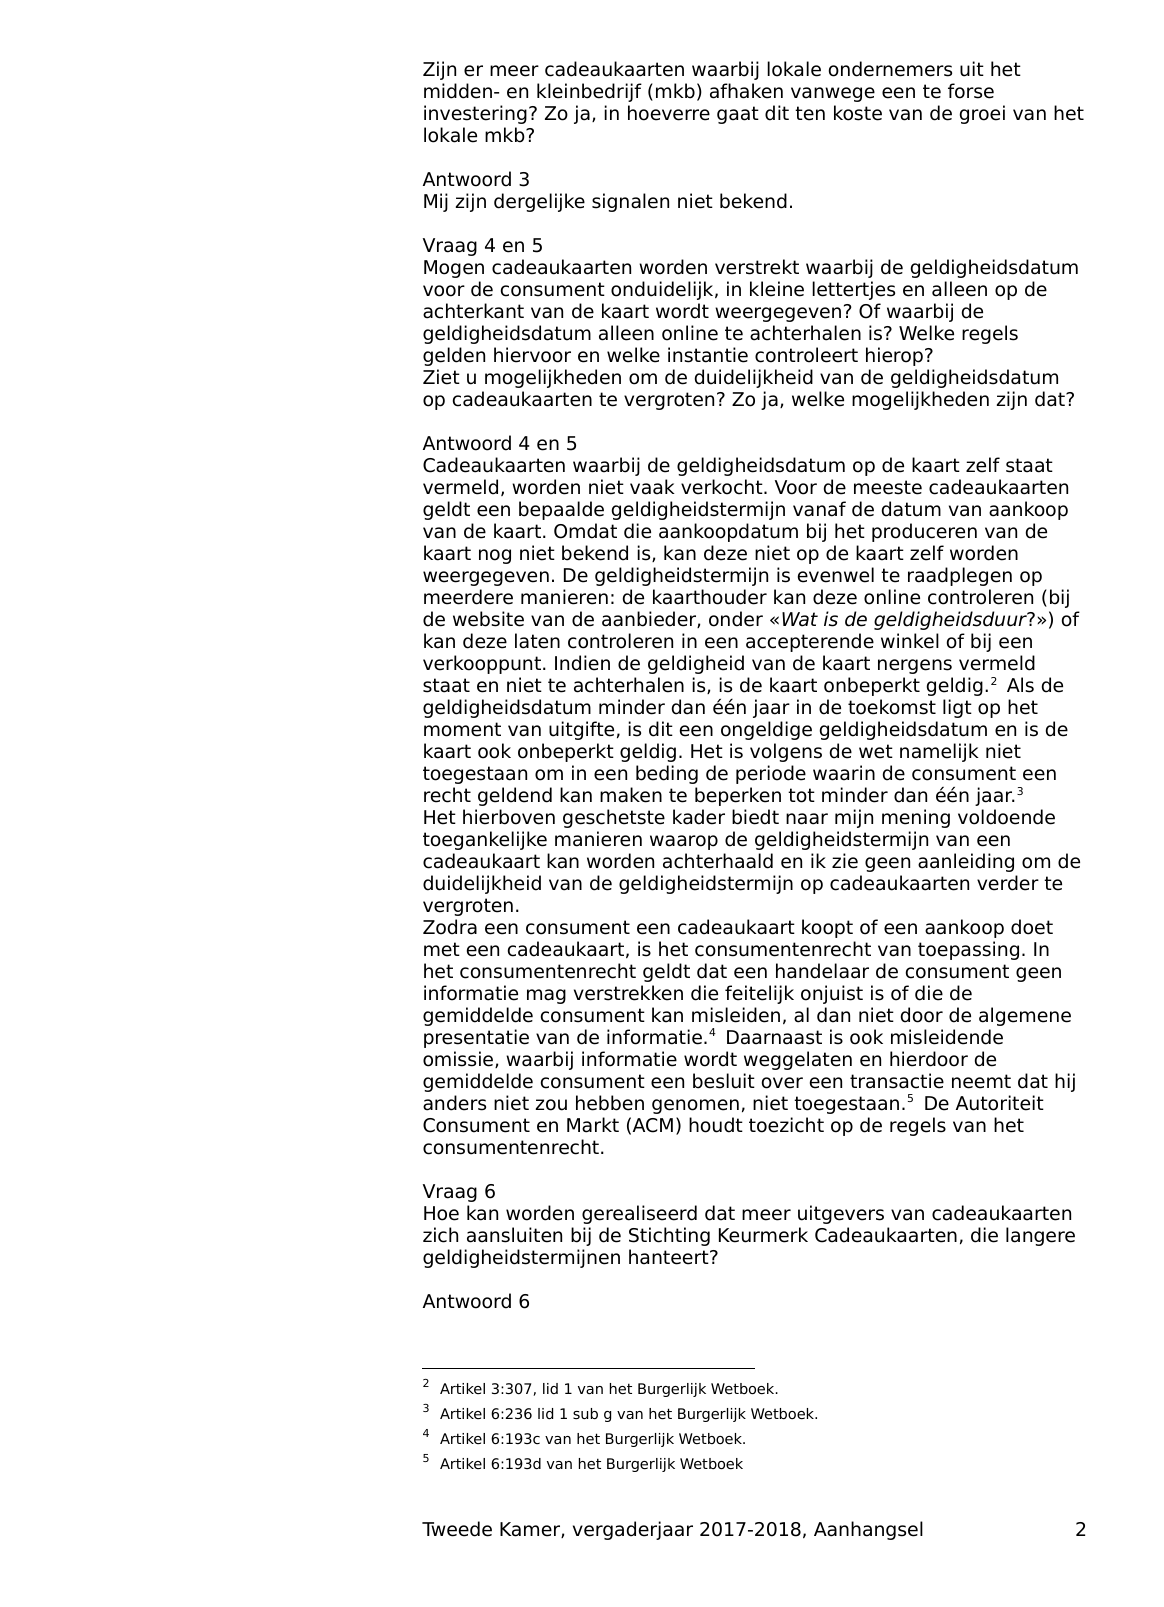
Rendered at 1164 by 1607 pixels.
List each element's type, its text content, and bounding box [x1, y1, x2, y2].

text Mogen cadeaukaarten worden verstrekt waarbij de geldigheidsdatum voor de consument onduidelijk, in kleine lettertjes en alleen op de achterkant van de kaart wordt weergegeven? Of waarbij de geldigheidsdatum alleen online te achterhalen is? Welke regels gelden hiervoor en welke instantie controleert hierop? [422, 257, 1087, 367]
text Artikel 6:193c van het Burgerlijk Wetboek. [422, 1427, 1087, 1449]
text Hoe kan worden gerealiseerd dat meer uitgevers van cadeaukaarten zich aansluiten bij de Stichting Keurmerk Cadeaukaarten, die langere geldigheidstermijnen hanteert? [422, 1203, 1087, 1269]
text Vraag 4 en 5 [422, 235, 1087, 257]
text Vraag 6 [422, 1181, 1087, 1203]
text Artikel 6:236 lid 1 sub g van het Burgerlijk Wetboek. [422, 1402, 1087, 1424]
text Zodra een consument een cadeaukaart koopt of een aankoop doet met een cadeaukaart, is het consumentenrecht van toepassing. In het consumentenrecht geldt dat een handelaar de consument geen informatie mag verstrekken die feitelijk onjuist is of die de gemiddelde consument kan misleiden, al dan niet door de algemene presentatie van de informatie. Daarnaast is ook misleidende omissie, waarbij informatie wordt weggelaten en hierdoor de gemiddelde consument een besluit over een transactie neemt dat hij anders niet zou hebben genomen, niet toegestaan. De Autoriteit Consument en Markt (ACM) houdt toezicht op de regels van het consumentenrecht. [422, 917, 1087, 1159]
text Artikel 6:193d van het Burgerlijk Wetboek [422, 1452, 1087, 1474]
text Ziet u mogelijkheden om de duidelijkheid van de geldigheidsdatum op cadeaukaarten te vergroten? Zo ja, welke mogelijkheden zijn dat? [422, 367, 1087, 411]
text Cadeaukaarten waarbij de geldigheidsdatum op de kaart zelf staat vermeld, worden niet vaak verkocht. Voor de meeste cadeaukaarten geldt een bepaalde geldigheidstermijn vanaf de datum van aankoop van de kaart. Omdat die aankoopdatum bij het produceren van de kaart nog niet bekend is, kan deze niet op de kaart zelf worden weergegeven. De geldigheidstermijn is evenwel te raadplegen op meerdere manieren: de kaarthouder kan deze online controleren (bij de website van de aanbieder, onder «Wat is de geldigheidsduur?») of kan deze laten controleren in een accepterende winkel of bij een verkooppunt. Indien de geldigheid van de kaart nergens vermeld staat en niet te achterhalen is, is de kaart onbeperkt geldig. Als de geldigheidsdatum minder dan één jaar in de toekomst ligt op het moment van uitgifte, is dit een ongeldige geldigheidsdatum en is de kaart ook onbeperkt geldig. Het is volgens de wet namelijk niet toegestaan om in een beding de periode waarin de consument een recht geldend kan maken te beperken tot minder dan één jaar. [422, 455, 1087, 807]
text Antwoord 4 en 5 [422, 433, 1087, 455]
text Antwoord 3 [422, 169, 1087, 191]
text Het hierboven geschetste kader biedt naar mijn mening voldoende toegankelijke manieren waarop de geldigheidstermijn van een cadeaukaart kan worden achterhaald en ik zie geen aanleiding om de duidelijkheid van de geldigheidstermijn op cadeaukaarten verder te vergroten. [422, 807, 1087, 917]
text Antwoord 6 [422, 1291, 1087, 1313]
text Artikel 3:307, lid 1 van het Burgerlijk Wetboek. [422, 1377, 1087, 1399]
text Mij zijn dergelijke signalen niet bekend. [422, 191, 1087, 213]
text Zijn er meer cadeaukaarten waarbij lokale ondernemers uit het midden- en kleinbedrijf (mkb) afhaken vanwege een te forse investering? Zo ja, in hoeverre gaat dit ten koste van de groei van het lokale mkb? [422, 59, 1087, 147]
